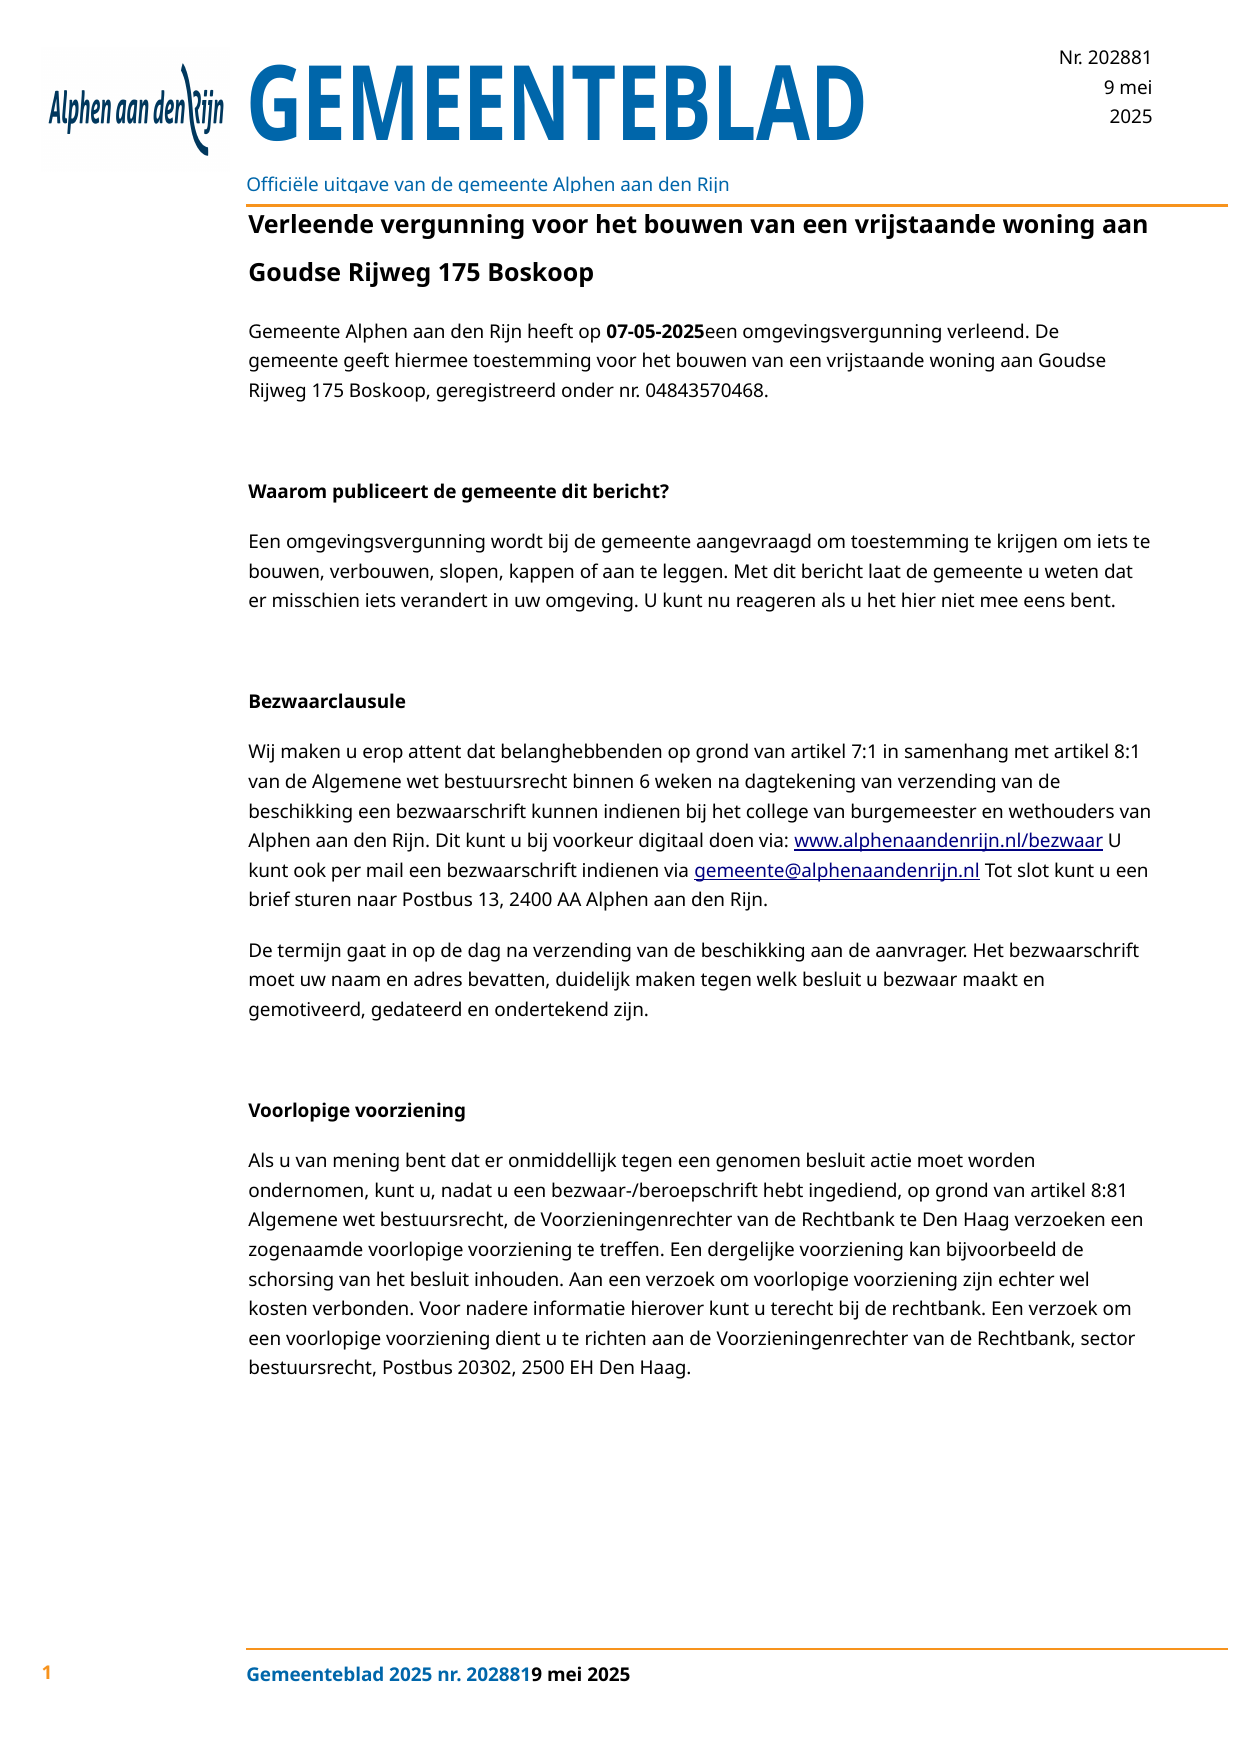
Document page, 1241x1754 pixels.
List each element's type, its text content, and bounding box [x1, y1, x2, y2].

text Verleende vergunning voor het bouwen van een vrijstaande woning aan Goudse Rijweg 175 Boskoop [248, 207, 1152, 288]
text Waarom publiceert de gemeente dit bericht? [248, 478, 1152, 504]
text Wij maken u erop attent dat belanghebbenden op grond van artikel 7:1 in samenhang met artikel 8:1 van de Algemene wet bestuursrecht binnen 6 weken na dagtekening van verzending van de beschikking een bezwaarschrift kunnen indienen bij het college van burgemeester en wethouders van Alphen aan den Rijn. Dit kunt u bij voorkeur digitaal doen via: www.alphenaandenrijn.nl/bezwaar U kunt ook per mail een bezwaarschrift indienen via gemeente@alphenaandenrijn.nl Tot slot kunt u een brief sturen naar Postbus 13, 2400 AA Alphen aan den Rijn. [248, 739, 1152, 912]
text Voorlopige voorziening [248, 1097, 1152, 1123]
picture [41, 47, 231, 172]
text Bezwaarclausule [248, 688, 1152, 714]
text Als u van mening bent dat er onmiddellijk tegen een genomen besluit actie moet worden ondernomen, kunt u, nadat u een bezwaar-/beroepschrift hebt ingediend, op grond van artikel 8:81 Algemene wet bestuursrecht, de Voorzieningenrechter van de Rechtbank te Den Haag verzoeken een zogenaamde voorlopige voorziening te treffen. Een dergelijke voorziening kan bijvoorbeeld de schorsing van het besluit inhouden. Aan een verzoek om voorlopige voorziening zijn echter wel kosten verbonden. Voor nadere informatie hierover kunt u terecht bij de rechtbank. Een verzoek om een voorlopige voorziening dient u te richten aan de Voorzieningenrechter van de Rechtbank, sector bestuursrecht, Postbus 20302, 2500 EH Den Haag. [248, 1147, 1152, 1380]
text Gemeente Alphen aan den Rijn heeft op 07-05-2025een omgevingsvergunning verleend. De gemeente geeft hiermee toestemming voor het bouwen van een vrijstaande woning aan Goudse Rijweg 175 Boskoop, geregistreerd onder nr. 04843570468. [248, 318, 1152, 403]
text Een omgevingsvergunning wordt bij de gemeente aangevraagd om toestemming te krijgen om iets te bouwen, verbouwen, slopen, kappen of aan te leggen. Met dit bericht laat de gemeente u weten dat er misschien iets verandert in uw omgeving. U kunt nu reageren als u het hier niet mee eens bent. [248, 528, 1152, 613]
text De termijn gaat in op de dag na verzending van de beschikking aan de aanvrager. Het bezwaarschrift moet uw naam en adres bevatten, duidelijk maken tegen welk besluit u bezwaar maakt en gemotiveerd, gedateerd en ondertekend zijn. [248, 937, 1152, 1022]
